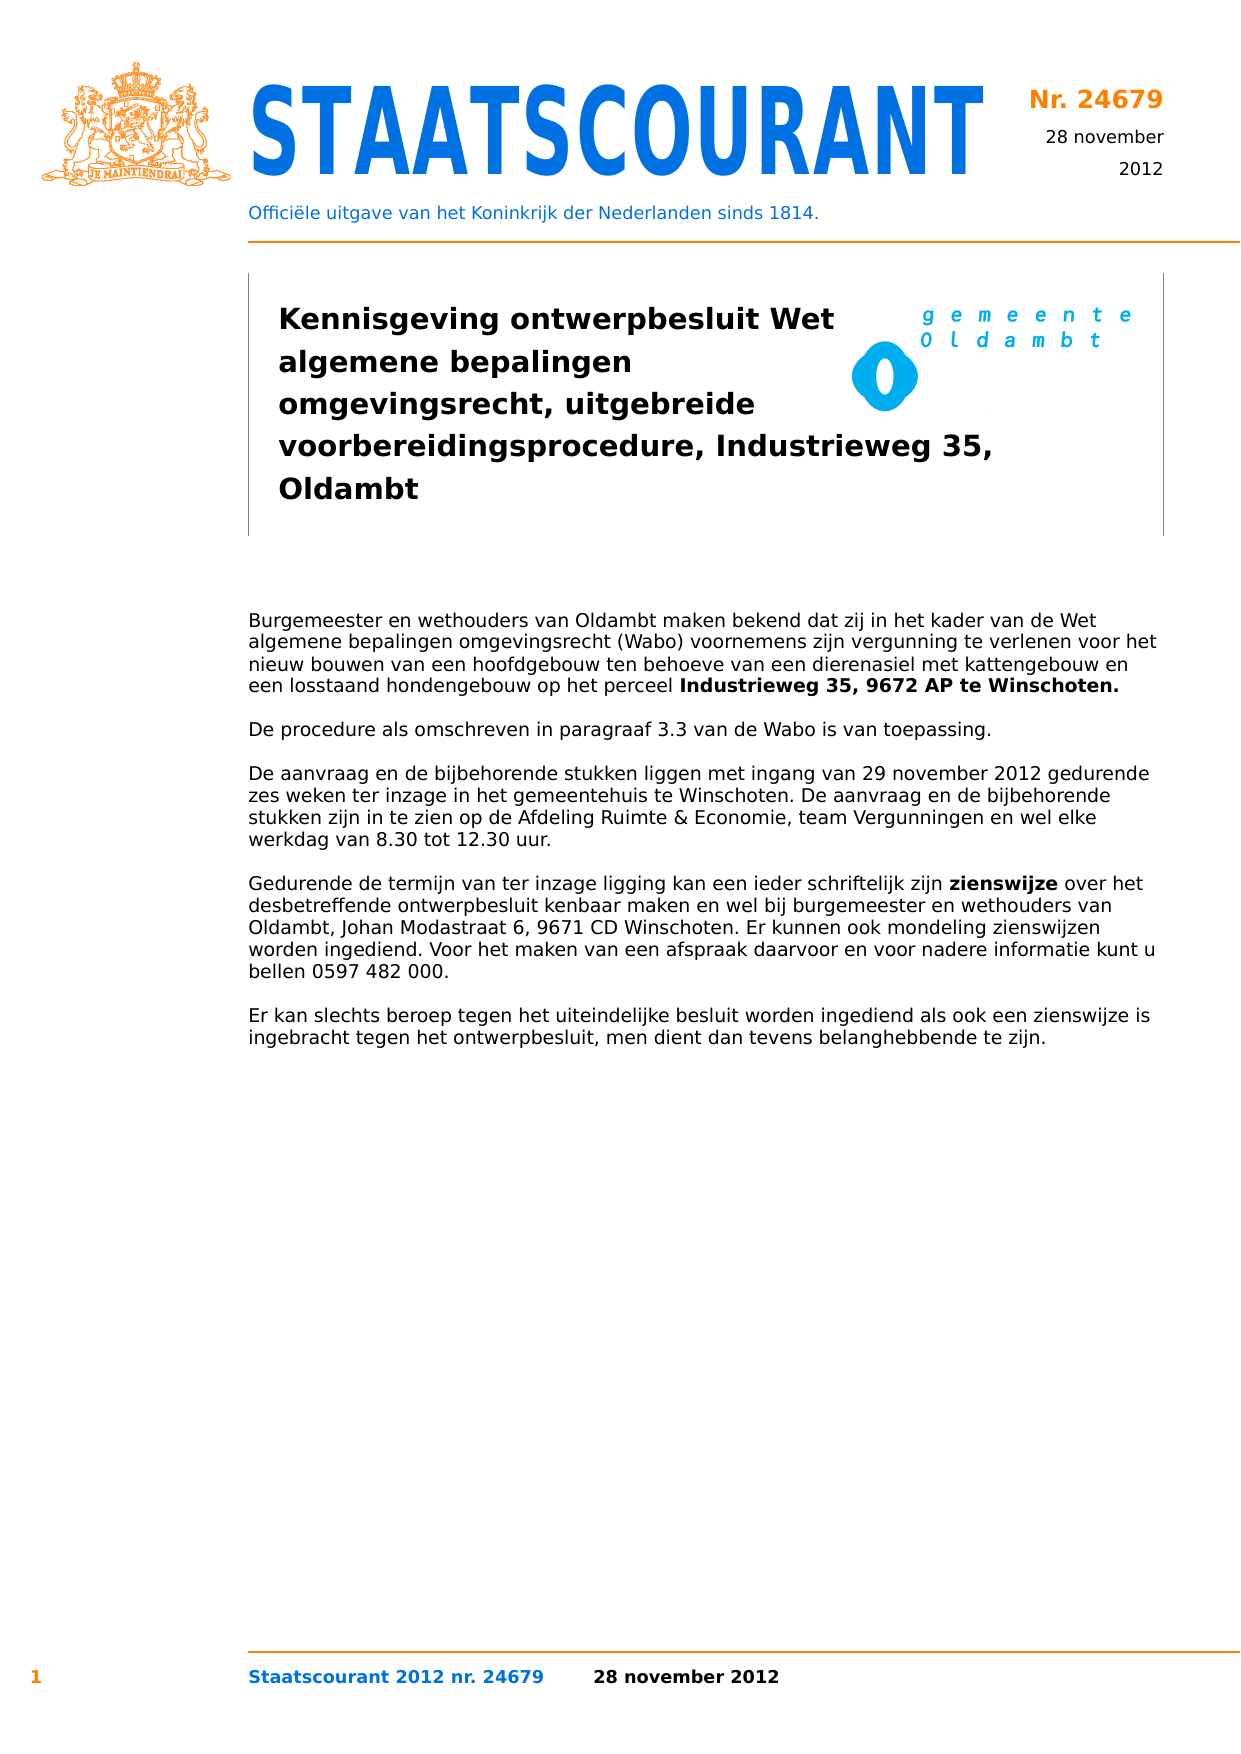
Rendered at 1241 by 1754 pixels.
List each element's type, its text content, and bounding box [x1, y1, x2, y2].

text Gedurende de termijn van ter inzage ligging kan een ieder schriftelijk zijn zienswijze over het desbetreffende ontwerpbesluit kenbaar maken en wel bij burgemeester en wethouders van Oldambt, Johan Modastraat 6, 9671 CD Winschoten. Er kunnen ook mondeling zienswijzen worden ingediend. Voor het maken van een afspraak daarvoor en voor nadere informatie kunt u bellen 0597 482 000. [248, 873, 1163, 983]
text Er kan slechts beroep tegen het uiteindelijke besluit worden ingediend als ook een zienswijze is ingebracht tegen het ontwerpbesluit, men dient dan tevens belanghebbende te zijn. [248, 1005, 1163, 1049]
text Burgemeester en wethouders van Oldambt maken bekend dat zij in het kader van de Wet algemene bepalingen omgevingsrecht (Wabo) voornemens zijn vergunning te verlenen voor het nieuw bouwen van een hoofdgebouw ten behoeve van een dierenasiel met kattengebouw en een losstaand hondengebouw op het perceel Industrieweg 35, 9672 AP te Winschoten. [248, 609, 1163, 697]
table_cell 28 november [998, 121, 1240, 153]
table_cell Officiële uitgave van het Koninkrijk der Nederlanden sinds 1814. [248, 203, 1240, 241]
table_header STAATSCOURANT [248, 62, 998, 203]
text De procedure als omschreven in paragraaf 3.3 van de Wabo is van toepassing. [248, 719, 1163, 741]
table_header Nr. 24679 [998, 62, 1240, 121]
table_cell 2012 [998, 153, 1240, 203]
picture [850, 302, 1134, 415]
table_header [25, 62, 248, 241]
picture [41, 62, 231, 186]
subtitle Kennisgeving ontwerpbesluit Wet algemene bepalingen omgevingsrecht, uitgebreide voorbereidingsprocedure, Industrieweg 35, Oldambt [249, 273, 1163, 536]
text De aanvraag en de bijbehorende stukken liggen met ingang van 29 november 2012 gedurende zes weken ter inzage in het gemeentehuis te Winschoten. De aanvraag en de bijbehorende stukken zijn in te zien op de Afdeling Ruimte & Economie, team Vergunningen en wel elke werkdag van 8.30 tot 12.30 uur. [248, 763, 1163, 851]
